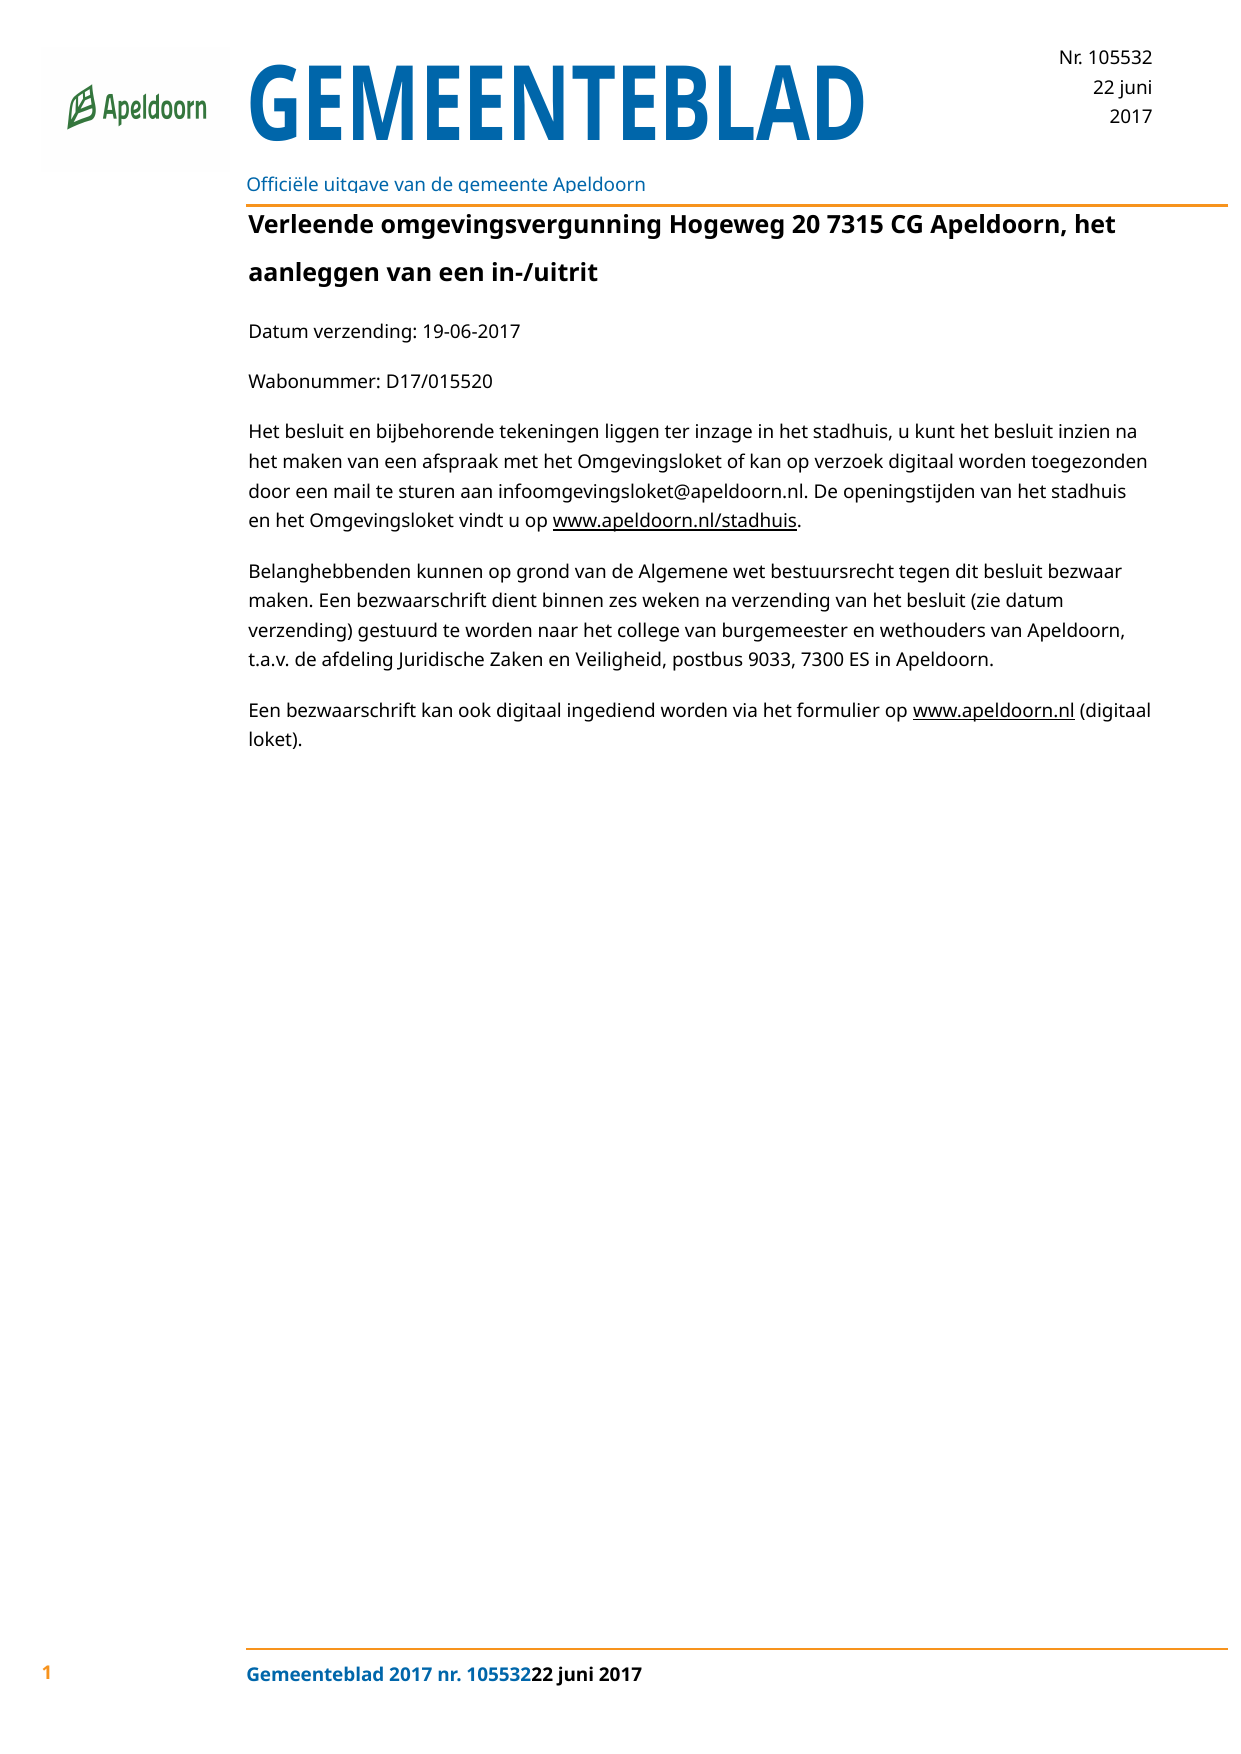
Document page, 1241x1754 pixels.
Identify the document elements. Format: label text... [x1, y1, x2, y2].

text Belanghebbenden kunnen op grond van de Algemene wet bestuursrecht tegen dit besluit bezwaar maken. Een bezwaarschrift dient binnen zes weken na verzending van het besluit (zie datum verzending) gestuurd te worden naar het college van burgemeester en wethouders van Apeldoorn, t.a.v. de afdeling Juridische Zaken en Veiligheid, postbus 9033, 7300 ES in Apeldoorn. [248, 558, 1152, 672]
picture [41, 47, 231, 172]
text Het besluit en bijbehorende tekeningen liggen ter inzage in het stadhuis, u kunt het besluit inzien na het maken van een afspraak met het Omgevingsloket of kan op verzoek digitaal worden toegezonden door een mail te sturen aan infoomgevingsloket@apeldoorn.nl. De openingstijden van het stadhuis en het Omgevingsloket vindt u op www.apeldoorn.nl/stadhuis. [248, 419, 1152, 533]
text Verleende omgevingsvergunning Hogeweg 20 7315 CG Apeldoorn, het aanleggen van een in-/uitrit [248, 207, 1152, 288]
text Wabonummer: D17/015520 [248, 368, 1152, 394]
text Een bezwaarschrift kan ook digitaal ingediend worden via het formulier op www.apeldoorn.nl (digitaal loket). [248, 697, 1152, 752]
text Datum verzending: 19-06-2017 [248, 318, 1152, 344]
